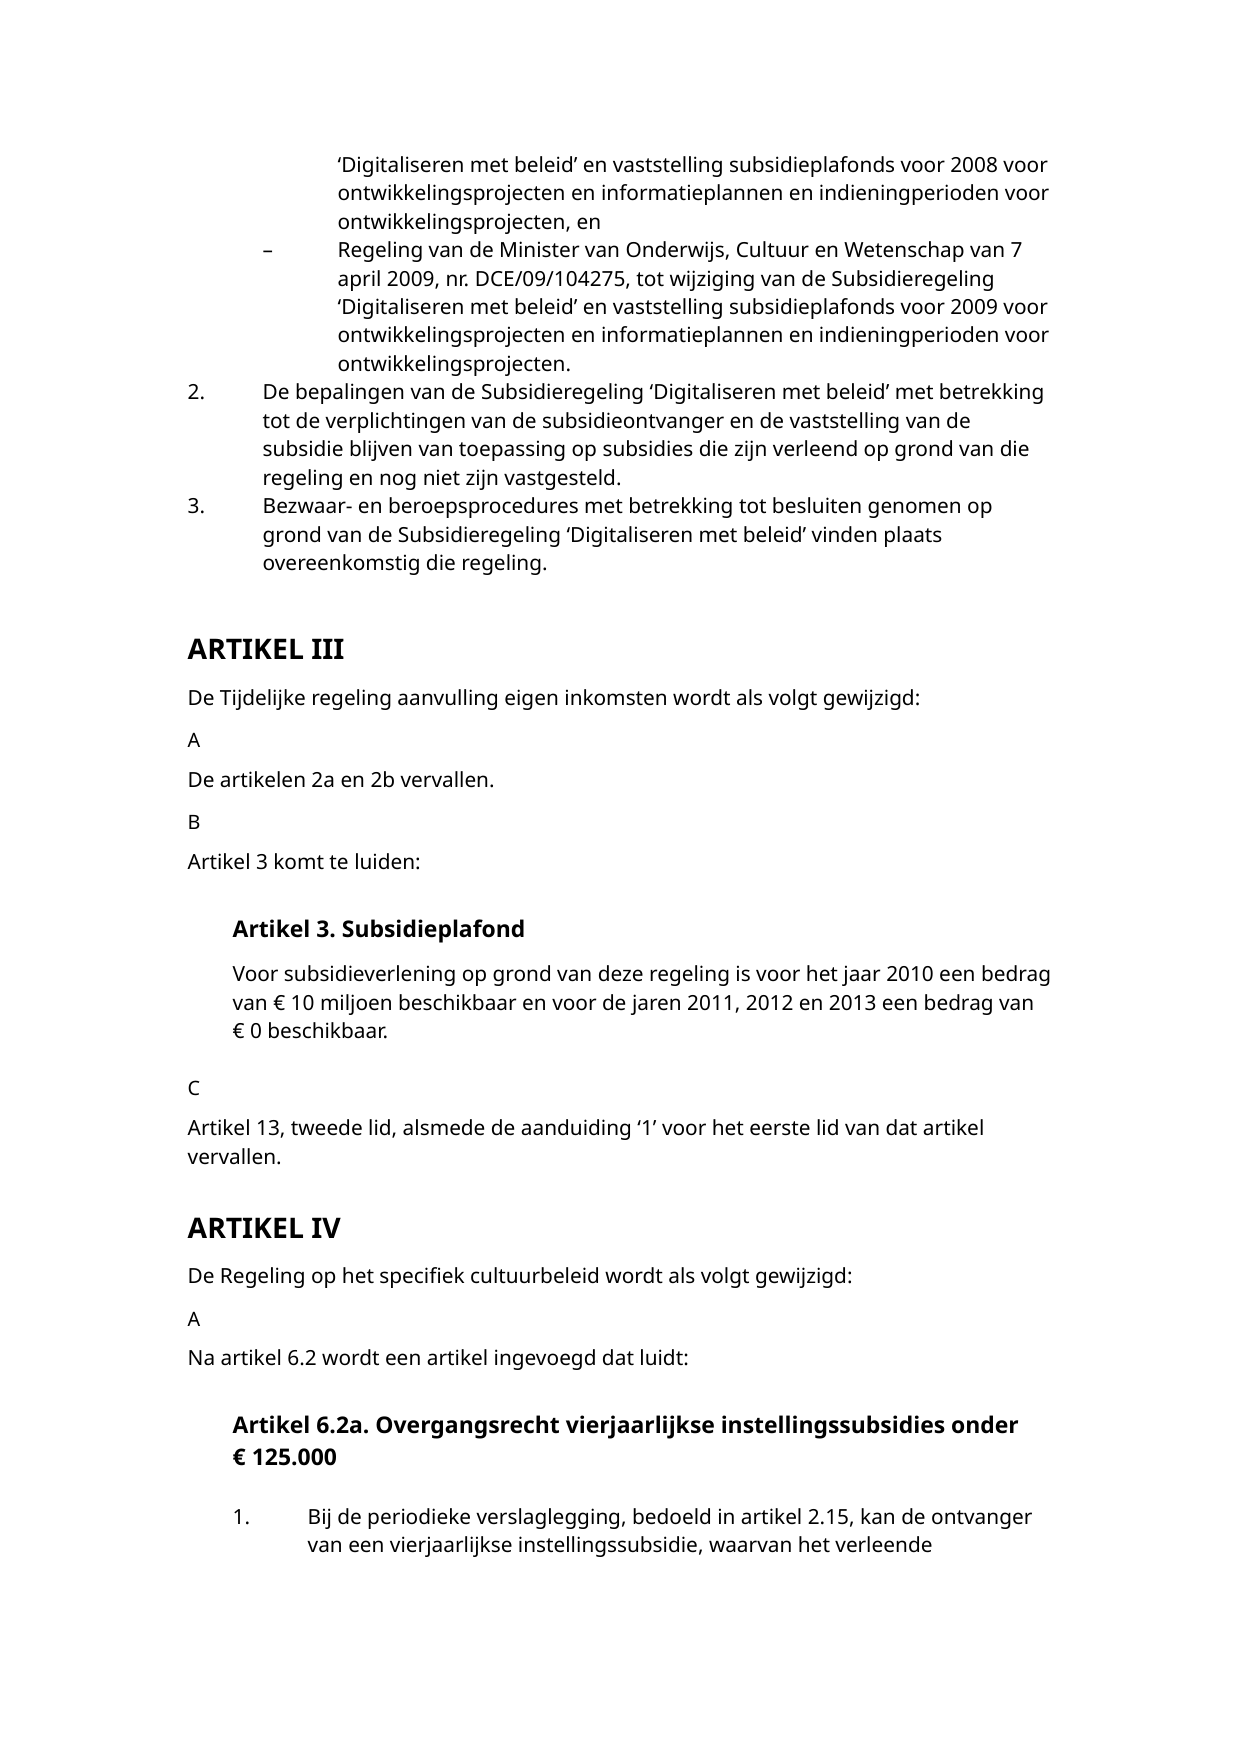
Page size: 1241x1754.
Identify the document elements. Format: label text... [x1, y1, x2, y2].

text Voor subsidieverlening op grond van deze regeling is voor het jaar 2010 een bedrag van € 10 miljoen beschikbaar en voor de jaren 2011, 2012 en 2013 een bedrag van € 0 beschikbaar. [232, 959, 1053, 1044]
list ‘Digitaliseren met beleid’ en vaststelling subsidieplafonds voor 2008 voor ontwikkelingsprojecten en informatieplannen en indieningperioden voor ontwikkelingsprojecten, en [262, 150, 1053, 235]
subtitle Artikel 3. Subsidieplafond [232, 913, 1053, 944]
text De Tijdelijke regeling aanvulling eigen inkomsten wordt als volgt gewijzigd: [187, 683, 1053, 711]
text De artikelen 2a en 2b vervallen. [187, 765, 1053, 793]
text B [187, 808, 1053, 835]
text C [187, 1074, 1053, 1102]
text Na artikel 6.2 wordt een artikel ingevoegd dat luidt: [187, 1343, 1053, 1372]
text A [187, 1305, 1053, 1332]
text De Regeling op het specifiek cultuurbeleid wordt als volgt gewijzigd: [187, 1261, 1053, 1290]
subtitle ARTIKEL III [187, 629, 1053, 668]
subtitle Artikel 6.2a. Overgangsrecht vierjaarlijkse instellingssubsidies onder € 125.000 [232, 1409, 1053, 1472]
subtitle ARTIKEL IV [187, 1208, 1053, 1246]
list Bij de periodieke verslaglegging, bedoeld in artikel 2.15, kan de ontvanger van een vierjaarlijkse instellingssubsidie, waarvan het verleende [232, 1502, 1053, 1559]
list De bepalingen van de Subsidieregeling ‘Digitaliseren met beleid’ met betrekking tot de verplichtingen van de subsidieontvanger en de vaststelling van de subsidie blijven van toepassing op subsidies die zijn verleend op grond van die regeling en nog niet zijn vastgesteld. [187, 377, 1053, 491]
text Artikel 3 komt te luiden: [187, 847, 1053, 876]
list Bezwaar- en beroepsprocedures met betrekking tot besluiten genomen op grond van de Subsidieregeling ‘Digitaliseren met beleid’ vinden plaats overeenkomstig die regeling. [187, 491, 1053, 577]
list Regeling van de Minister van Onderwijs, Cultuur en Wetenschap van 7 april 2009, nr. DCE/09/104275, tot wijziging van de Subsidieregeling ‘Digitaliseren met beleid’ en vaststelling subsidieplafonds voor 2009 voor ontwikkelingsprojecten en informatieplannen en indieningperioden voor ontwikkelingsprojecten. [262, 235, 1053, 377]
text A [187, 726, 1053, 753]
text Artikel 13, tweede lid, alsmede de aanduiding ‘1’ voor het eerste lid van dat artikel vervallen. [187, 1113, 1053, 1170]
